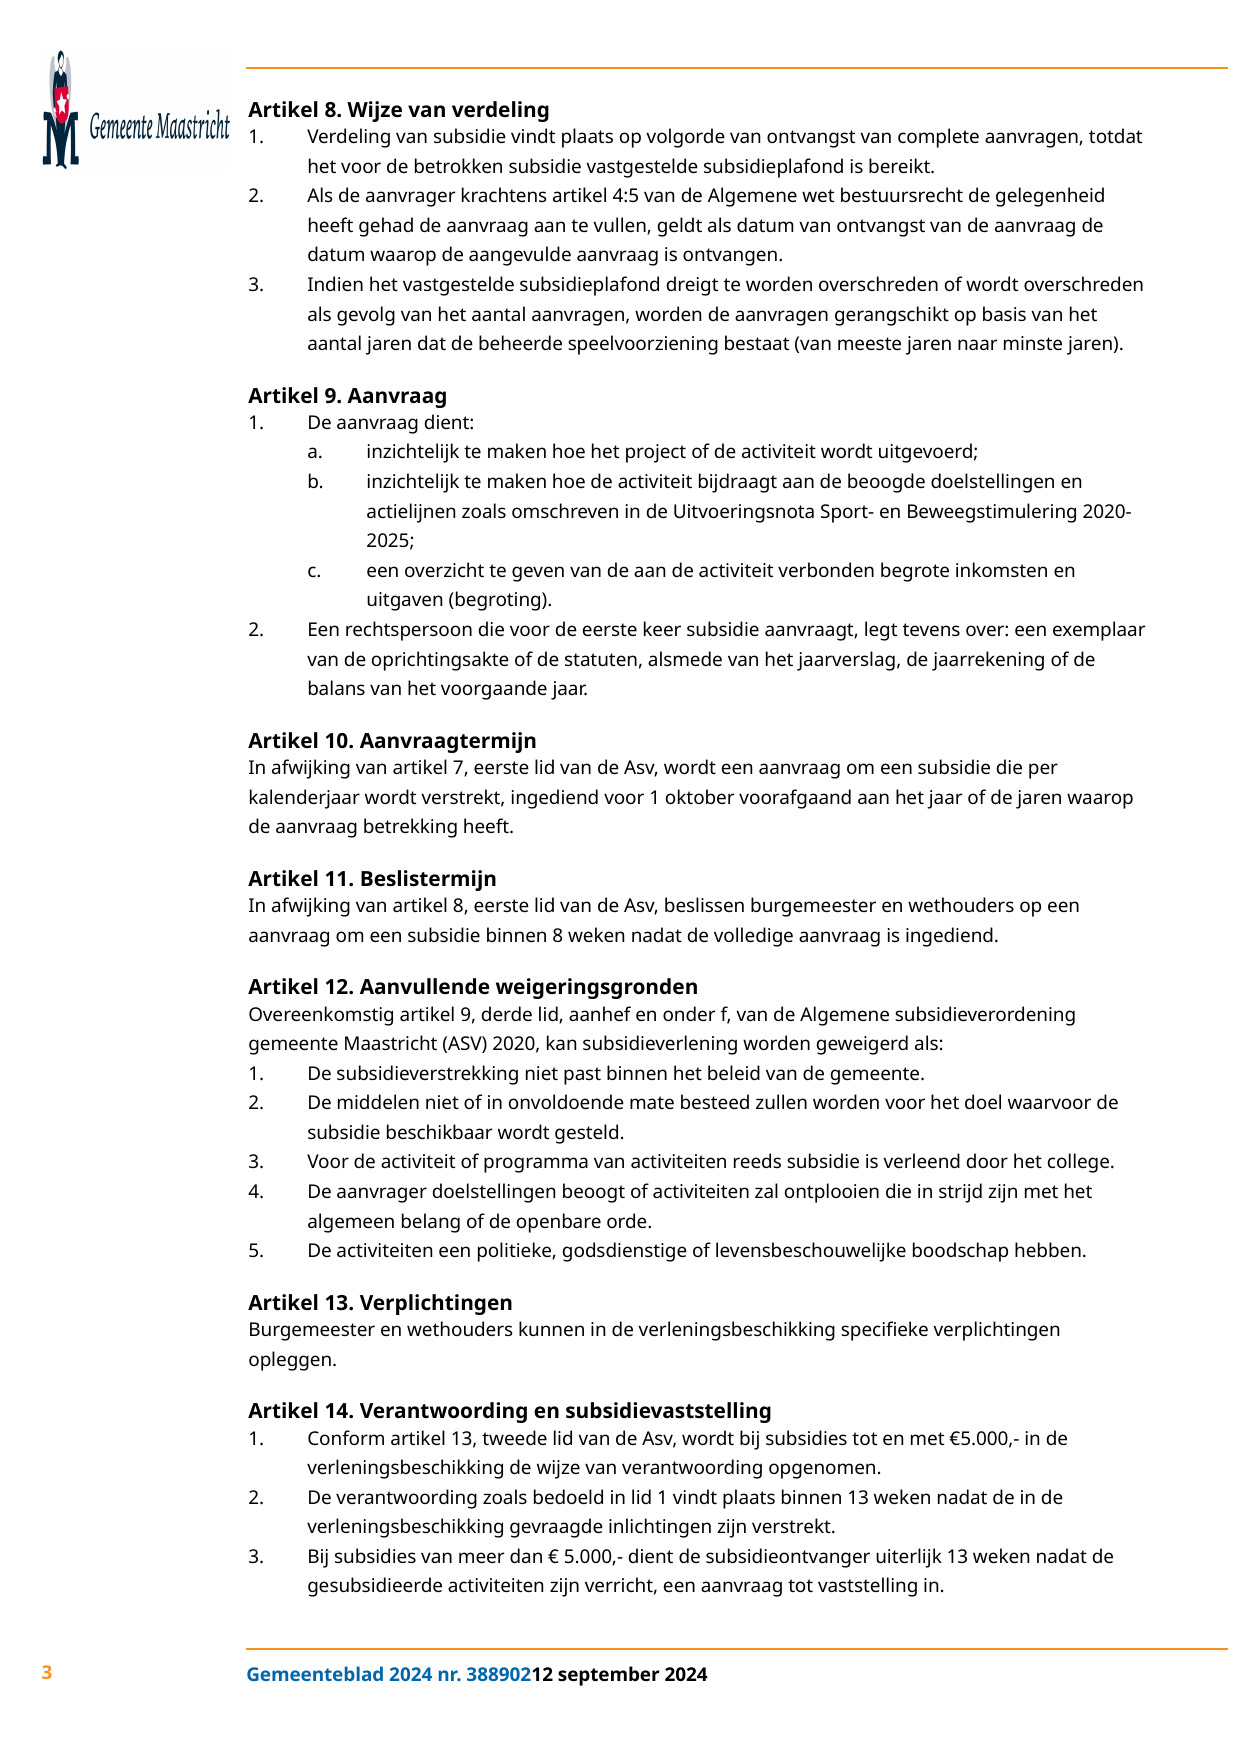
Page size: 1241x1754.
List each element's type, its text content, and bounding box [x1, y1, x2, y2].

text In afwijking van artikel 8, eerste lid van de Asv, beslissen burgemeester en wethouders op een aanvraag om een subsidie binnen 8 weken nadat de volledige aanvraag is ingediend. [248, 892, 1152, 948]
list De subsidieverstrekking niet past binnen het beleid van de gemeente. [248, 1060, 1152, 1086]
text Artikel 10. Aanvraagtermijn [248, 726, 1152, 754]
text Burgemeester en wethouders kunnen in de verleningsbeschikking specifieke verplichtingen opleggen. [248, 1316, 1152, 1372]
text Artikel 11. Beslistermijn [248, 864, 1152, 892]
list De activiteiten een politieke, godsdienstige of levensbeschouwelijke boodschap hebben. [248, 1237, 1152, 1263]
list Conform artikel 13, tweede lid van de Asv, wordt bij subsidies tot en met €5.000,- in de verleningsbeschikking de wijze van verantwoording opgenomen. [248, 1425, 1152, 1480]
list Bij subsidies van meer dan € 5.000,- dient de subsidieontvanger uiterlijk 13 weken nadat de gesubsidieerde activiteiten zijn verricht, een aanvraag tot vaststelling in. [248, 1543, 1152, 1598]
list Verdeling van subsidie vindt plaats op volgorde van ontvangst van complete aanvragen, totdat het voor de betrokken subsidie vastgestelde subsidieplafond is bereikt. [248, 123, 1152, 178]
list Als de aanvrager krachtens artikel 4:5 van de Algemene wet bestuursrecht de gelegenheid heeft gehad de aanvraag aan te vullen, geldt als datum van ontvangst van de aanvraag de datum waarop de aangevulde aanvraag is ontvangen. [248, 182, 1152, 267]
list De verantwoording zoals bedoeld in lid 1 vindt plaats binnen 13 weken nadat de in de verleningsbeschikking gevraagde inlichtingen zijn verstrekt. [248, 1484, 1152, 1539]
text Artikel 13. Verplichtingen [248, 1288, 1152, 1316]
picture [41, 47, 231, 172]
list een overzicht te geven van de aan de activiteit verbonden begrote inkomsten en uitgaven (begroting). [307, 557, 1152, 612]
text Artikel 8. Wijze van verdeling [248, 95, 1152, 123]
list inzichtelijk te maken hoe het project of de activiteit wordt uitgevoerd; [307, 439, 1152, 464]
list De aanvrager doelstellingen beoogt of activiteiten zal ontplooien die in strijd zijn met het algemeen belang of de openbare orde. [248, 1178, 1152, 1233]
list Een rechtspersoon die voor de eerste keer subsidie aanvraagt, legt tevens over: een exemplaar van de oprichtingsakte of de statuten, alsmede van het jaarverslag, de jaarrekening of de balans van het voorgaande jaar. [248, 616, 1152, 701]
list Voor de activiteit of programma van activiteiten reeds subsidie is verleend door het college. [248, 1149, 1152, 1174]
text Artikel 14. Verantwoording en subsidievaststelling [248, 1396, 1152, 1425]
list De middelen niet of in onvoldoende mate besteed zullen worden voor het doel waarvoor de subsidie beschikbaar wordt gesteld. [248, 1089, 1152, 1145]
list Indien het vastgestelde subsidieplafond dreigt te worden overschreden of wordt overschreden als gevolg van het aantal aanvragen, worden de aanvragen gerangschikt op basis van het aantal jaren dat de beheerde speelvoorziening bestaat (van meeste jaren naar minste jaren). [248, 271, 1152, 356]
text In afwijking van artikel 7, eerste lid van de Asv, wordt een aanvraag om een subsidie die per kalenderjaar wordt verstrekt, ingediend voor 1 oktober voorafgaand aan het jaar of de jaren waarop de aanvraag betrekking heeft. [248, 754, 1152, 839]
text Artikel 12. Aanvullende weigeringsgronden [248, 972, 1152, 1001]
text Artikel 9. Aanvraag [248, 381, 1152, 409]
list inzichtelijk te maken hoe de activiteit bijdraagt aan de beoogde doelstellingen en actielijnen zoals omschreven in de Uitvoeringsnota Sport- en Beweegstimulering 2020-2025; [307, 468, 1152, 553]
text Overeenkomstig artikel 9, derde lid, aanhef en onder f, van de Algemene subsidieverordening gemeente Maastricht (ASV) 2020, kan subsidieverlening worden geweigerd als: [248, 1001, 1152, 1056]
list De aanvraag dient: [248, 409, 1152, 435]
